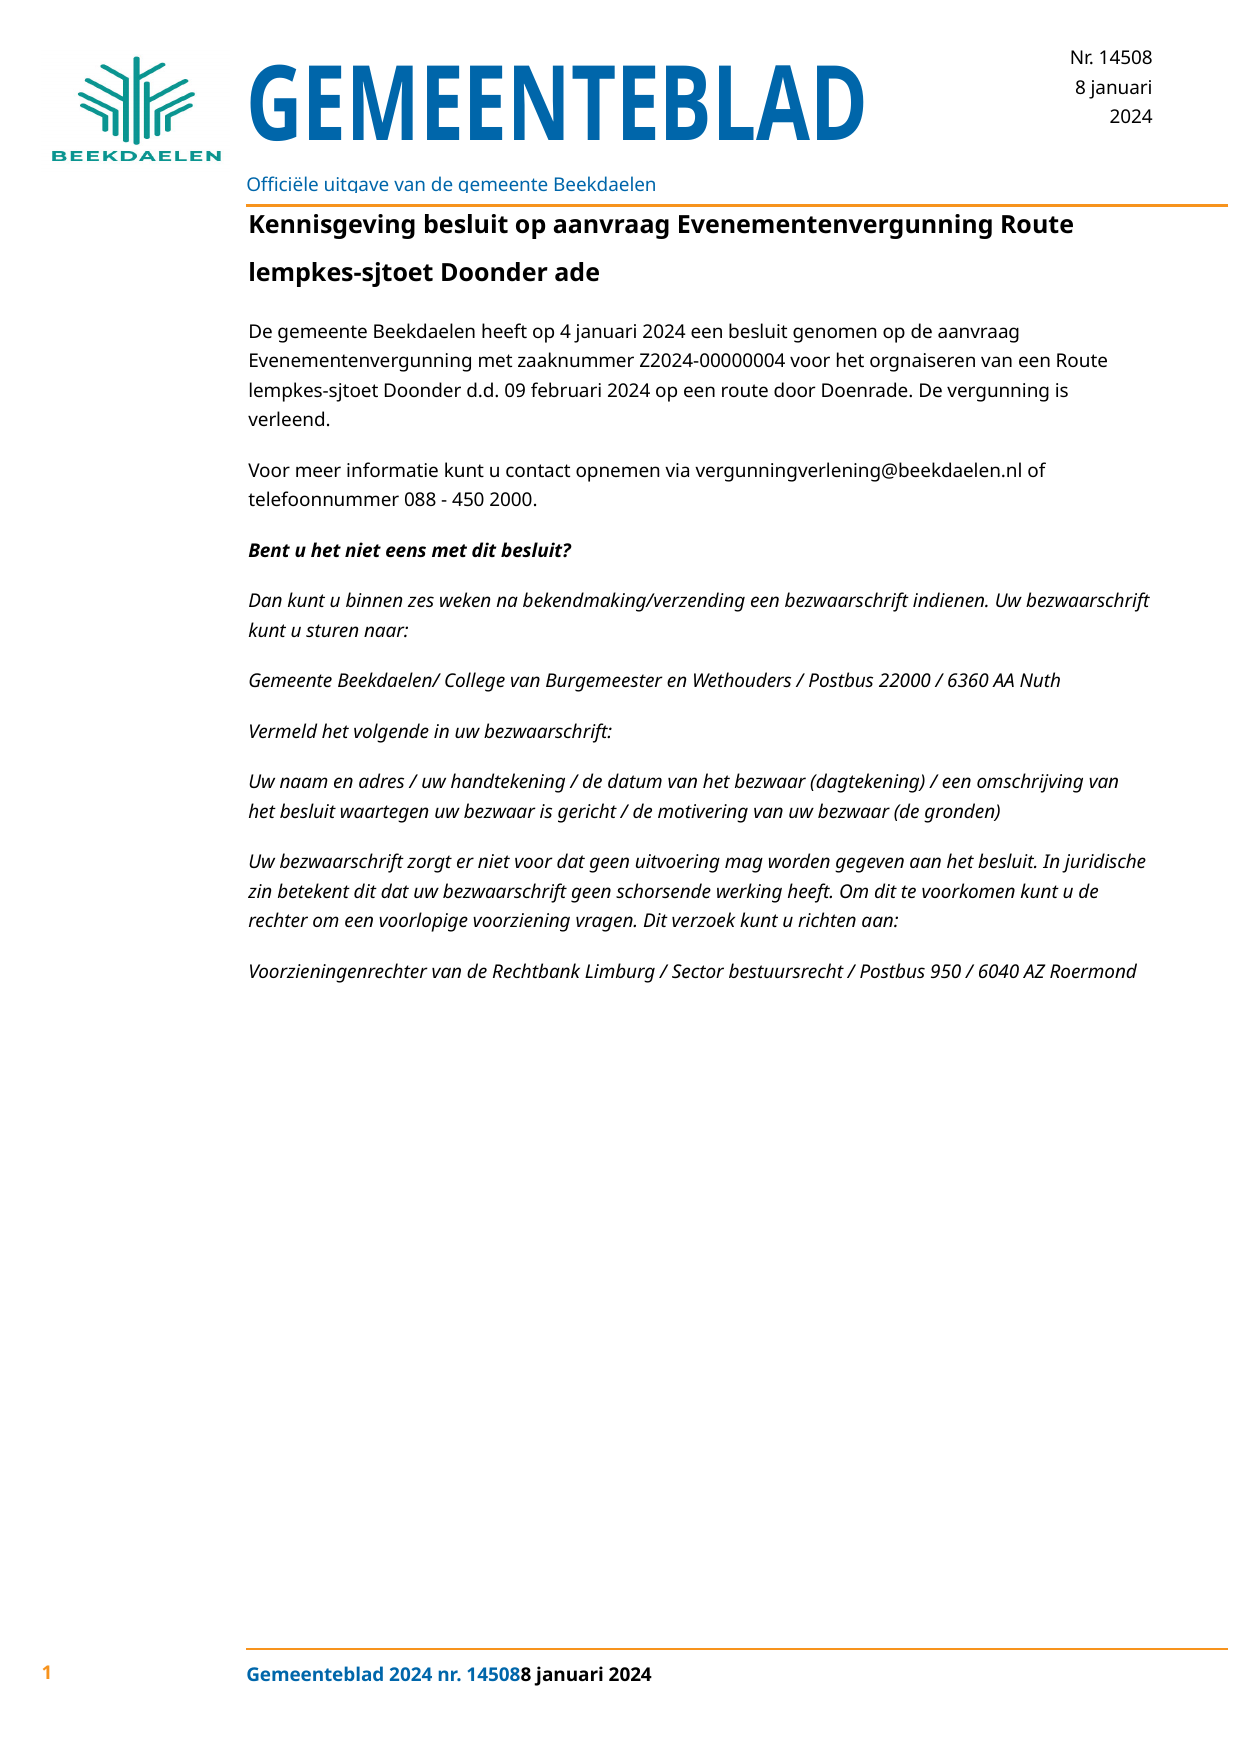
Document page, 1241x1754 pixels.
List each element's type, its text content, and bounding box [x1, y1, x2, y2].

text Kennisgeving besluit op aanvraag Evenementenvergunning Route lempkes-sjtoet Doonder ade [248, 207, 1152, 288]
text Gemeente Beekdaelen/ College van Burgemeester en Wethouders / Postbus 22000 / 6360 AA Nuth [248, 667, 1152, 693]
picture [41, 47, 231, 172]
text Bent u het niet eens met dit besluit? [248, 537, 1152, 563]
text De gemeente Beekdaelen heeft op 4 januari 2024 een besluit genomen op de aanvraag Evenementenvergunning met zaaknummer Z2024-00000004 voor het orgnaiseren van een Route lempkes-sjtoet Doonder d.d. 09 februari 2024 op een route door Doenrade. De vergunning is verleend. [248, 318, 1152, 432]
text Voor meer informatie kunt u contact opnemen via vergunningverlening@beekdaelen.nl of telefoonnummer 088 - 450 2000. [248, 457, 1152, 512]
text Vermeld het volgende in uw bezwaarschrift: [248, 718, 1152, 744]
text Uw naam en adres / uw handtekening / de datum van het bezwaar (dagtekening) / een omschrijving van het besluit waartegen uw bezwaar is gericht / de motivering van uw bezwaar (de gronden) [248, 768, 1152, 824]
text Uw bezwaarschrift zorgt er niet voor dat geen uitvoering mag worden gegeven aan het besluit. In juridische zin betekent dit dat uw bezwaarschrift geen schorsende werking heeft. Om dit te voorkomen kunt u de rechter om een voorlopige voorziening vragen. Dit verzoek kunt u richten aan: [248, 848, 1152, 933]
text Voorzieningenrechter van de Rechtbank Limburg / Sector bestuursrecht / Postbus 950 / 6040 AZ Roermond [248, 958, 1152, 984]
text Dan kunt u binnen zes weken na bekendmaking/verzending een bezwaarschrift indienen. Uw bezwaarschrift kunt u sturen naar: [248, 587, 1152, 643]
